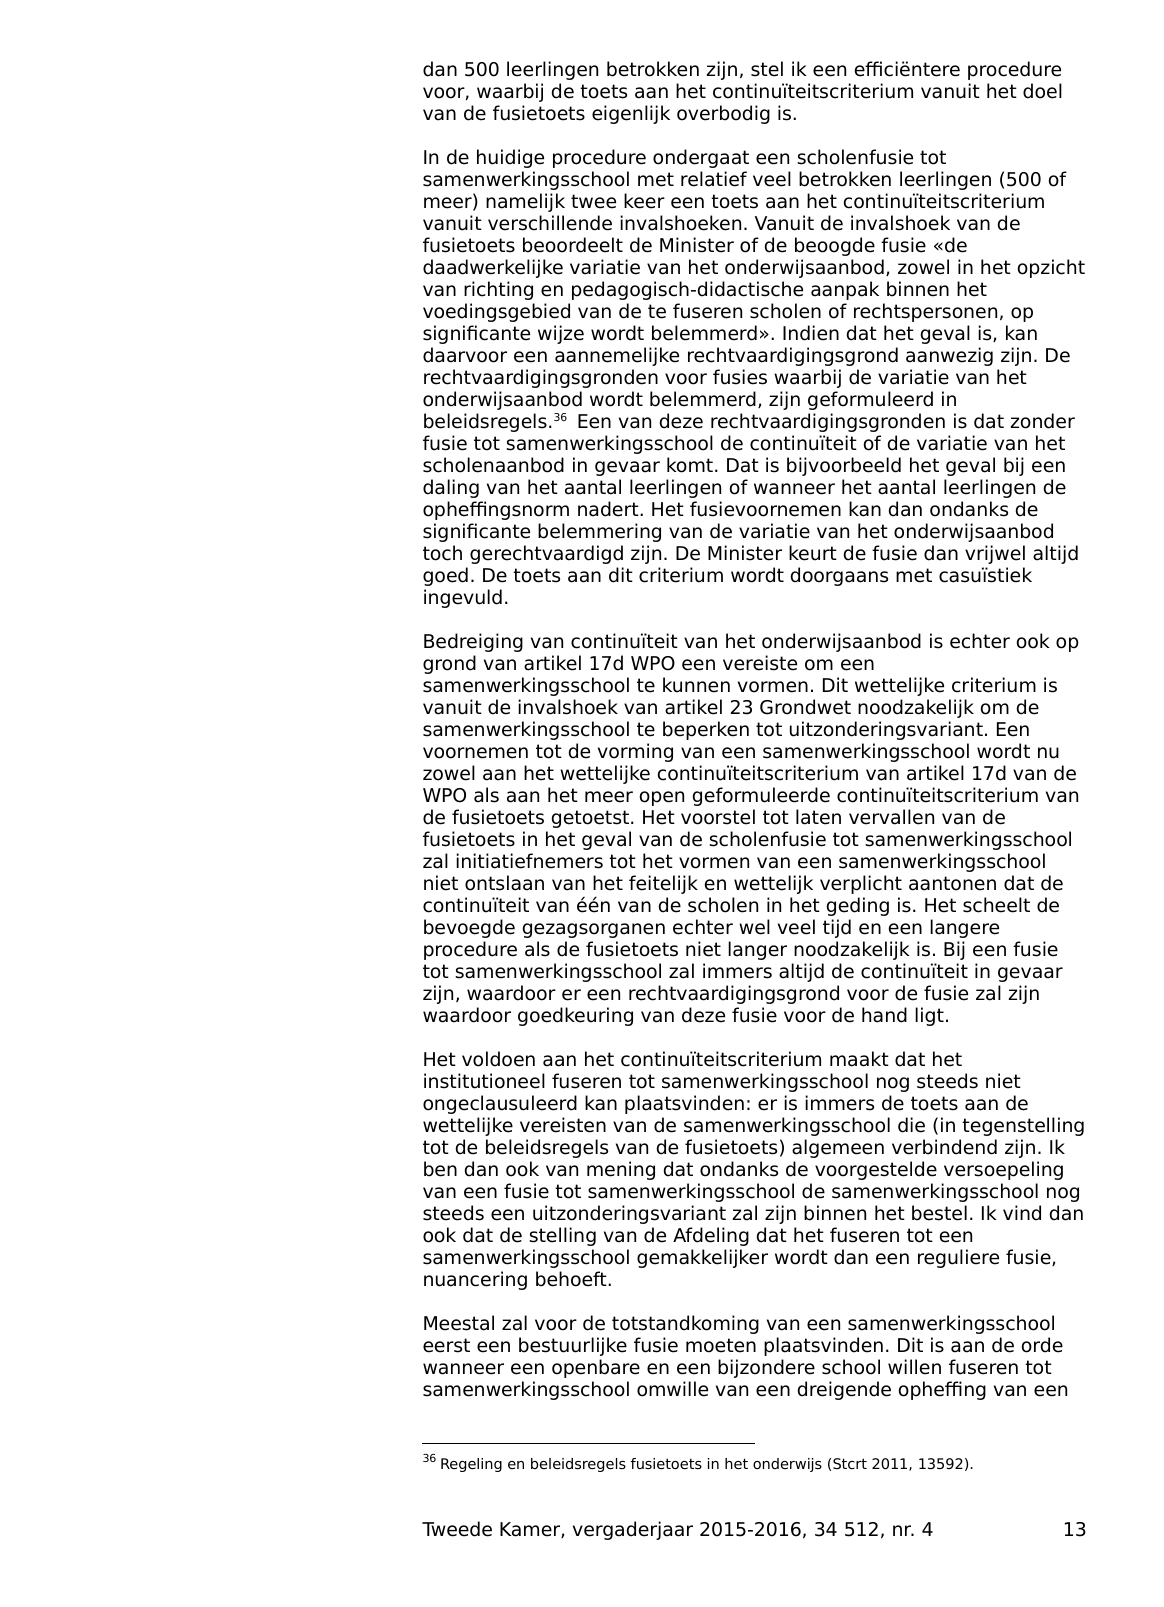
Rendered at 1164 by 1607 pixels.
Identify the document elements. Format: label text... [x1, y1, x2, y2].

text Het voldoen aan het continuïteitscriterium maakt dat het institutioneel fuseren tot samenwerkingsschool nog steeds niet ongeclausuleerd kan plaatsvinden: er is immers de toets aan de wettelijke vereisten van de samenwerkingsschool die (in tegenstelling tot de beleidsregels van de fusietoets) algemeen verbindend zijn. Ik ben dan ook van mening dat ondanks de voorgestelde versoepeling van een fusie tot samenwerkingsschool de samenwerkingsschool nog steeds een uitzonderingsvariant zal zijn binnen het bestel. Ik vind dan ook dat de stelling van de Afdeling dat het fuseren tot een samenwerkingsschool gemakkelijker wordt dan een reguliere fusie, nuancering behoeft. [422, 1049, 1087, 1291]
text Regeling en beleidsregels fusietoets in het onderwijs (Stcrt 2011, 13592). [422, 1452, 1087, 1474]
text Bedreiging van continuïteit van het onderwijsaanbod is echter ook op grond van artikel 17d WPO een vereiste om een samenwerkingsschool te kunnen vormen. Dit wettelijke criterium is vanuit de invalshoek van artikel 23 Grondwet noodzakelijk om de samenwerkingsschool te beperken tot uitzonderingsvariant. Een voornemen tot de vorming van een samenwerkingsschool wordt nu zowel aan het wettelijke continuïteitscriterium van artikel 17d van de WPO als aan het meer open geformuleerde continuïteitscriterium van de fusietoets getoetst. Het voorstel tot laten vervallen van de fusietoets in het geval van de scholenfusie tot samenwerkingsschool zal initiatiefnemers tot het vormen van een samenwerkingsschool niet ontslaan van het feitelijk en wettelijk verplicht aantonen dat de continuïteit van één van de scholen in het geding is. Het scheelt de bevoegde gezagsorganen echter wel veel tijd en een langere procedure als de fusietoets niet langer noodzakelijk is. Bij een fusie tot samenwerkingsschool zal immers altijd de continuïteit in gevaar zijn, waardoor er een rechtvaardigingsgrond voor de fusie zal zijn waardoor goedkeuring van deze fusie voor de hand ligt. [422, 631, 1087, 1027]
text Meestal zal voor de totstandkoming van een samenwerkingsschool eerst een bestuurlijke fusie moeten plaatsvinden. Dit is aan de orde wanneer een openbare en een bijzondere school willen fuseren tot samenwerkingsschool omwille van een dreigende opheffing van een [422, 1313, 1087, 1401]
text dan 500 leerlingen betrokken zijn, stel ik een efficiëntere procedure voor, waarbij de toets aan het continuïteitscriterium vanuit het doel van de fusietoets eigenlijk overbodig is. [422, 59, 1087, 125]
text In de huidige procedure ondergaat een scholenfusie tot samenwerkingsschool met relatief veel betrokken leerlingen (500 of meer) namelijk twee keer een toets aan het continuïteitscriterium vanuit verschillende invalshoeken. Vanuit de invalshoek van de fusietoets beoordeelt de Minister of de beoogde fusie «de daadwerkelijke variatie van het onderwijsaanbod, zowel in het opzicht van richting en pedagogisch-didactische aanpak binnen het voedingsgebied van de te fuseren scholen of rechtspersonen, op significante wijze wordt belemmerd». Indien dat het geval is, kan daarvoor een aannemelijke rechtvaardigingsgrond aanwezig zijn. De rechtvaardigingsgronden voor fusies waarbij de variatie van het onderwijsaanbod wordt belemmerd, zijn geformuleerd in beleidsregels. Een van deze rechtvaardigingsgronden is dat zonder fusie tot samenwerkingsschool de continuïteit of de variatie van het scholenaanbod in gevaar komt. Dat is bijvoorbeeld het geval bij een daling van het aantal leerlingen of wanneer het aantal leerlingen de opheffingsnorm nadert. Het fusievoornemen kan dan ondanks de significante belemmering van de variatie van het onderwijsaanbod toch gerechtvaardigd zijn. De Minister keurt de fusie dan vrijwel altijd goed. De toets aan dit criterium wordt doorgaans met casuïstiek ingevuld. [422, 147, 1087, 609]
